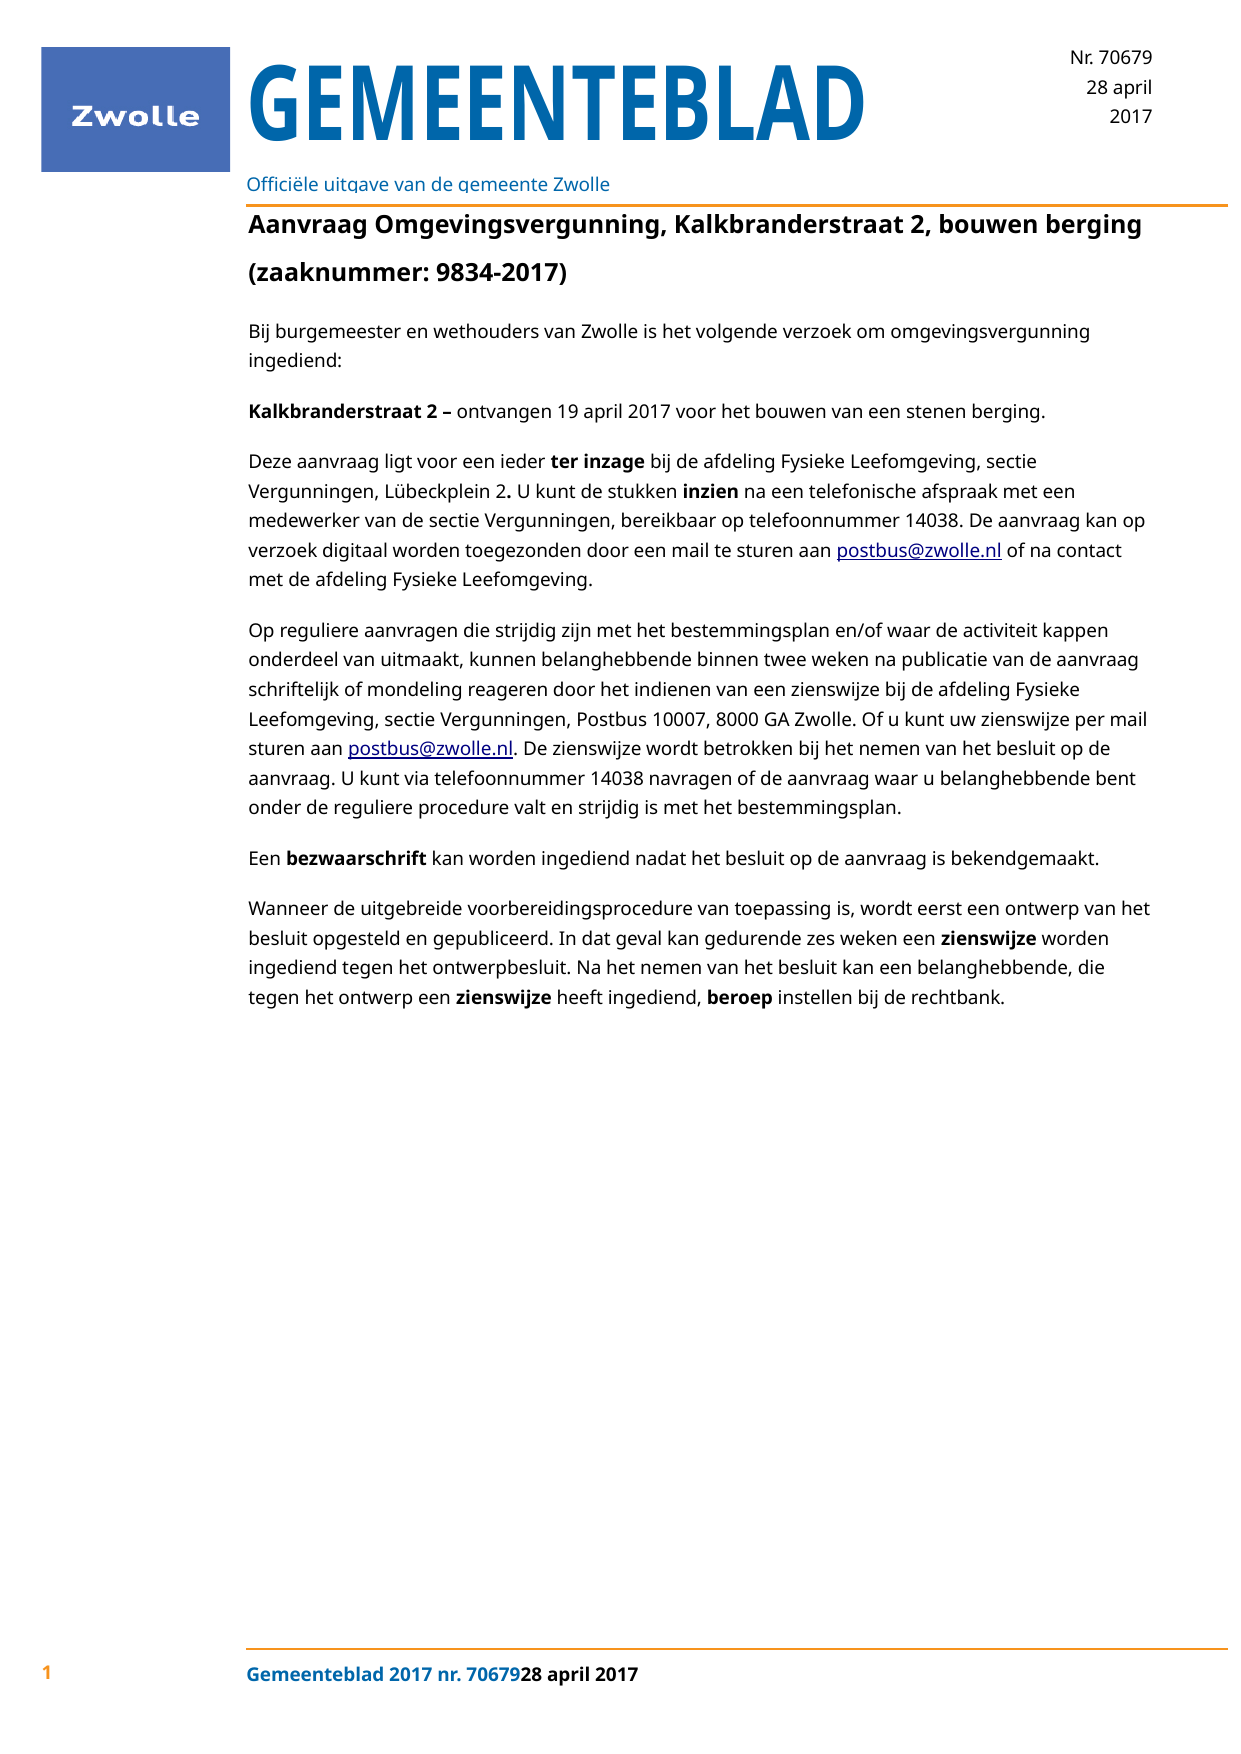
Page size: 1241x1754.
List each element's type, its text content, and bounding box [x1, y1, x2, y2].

text Aanvraag Omgevingsvergunning, Kalkbranderstraat 2, bouwen berging (zaaknummer: 9834-2017) [248, 207, 1152, 288]
text Deze aanvraag ligt voor een ieder ter inzage bij de afdeling Fysieke Leefomgeving, sectie Vergunningen, Lübeckplein 2. U kunt de stukken inzien na een telefonische afspraak met een medewerker van de sectie Vergunningen, bereikbaar op telefoonnummer 14038. De aanvraag kan op verzoek digitaal worden toegezonden door een mail te sturen aan postbus@zwolle.nl of na contact met de afdeling Fysieke Leefomgeving. [248, 448, 1152, 592]
text Een bezwaarschrift kan worden ingediend nadat het besluit op de aanvraag is bekendgemaakt. [248, 845, 1152, 871]
text Kalkbranderstraat 2 – ontvangen 19 april 2017 voor het bouwen van een stenen berging. [248, 398, 1152, 424]
text Wanneer de uitgebreide voorbereidingsprocedure van toepassing is, wordt eerst een ontwerp van het besluit opgesteld en gepubliceerd. In dat geval kan gedurende zes weken een zienswijze worden ingediend tegen het ontwerpbesluit. Na het nemen van het besluit kan een belanghebbende, die tegen het ontwerp een zienswijze heeft ingediend, beroep instellen bij de rechtbank. [248, 895, 1152, 1010]
text Bij burgemeester en wethouders van Zwolle is het volgende verzoek om omgevingsvergunning ingediend: [248, 318, 1152, 373]
picture [41, 47, 231, 172]
text Op reguliere aanvragen die strijdig zijn met het bestemmingsplan en/of waar de activiteit kappen onderdeel van uitmaakt, kunnen belanghebbende binnen twee weken na publicatie van de aanvraag schriftelijk of mondeling reageren door het indienen van een zienswijze bij de afdeling Fysieke Leefomgeving, sectie Vergunningen, Postbus 10007, 8000 GA Zwolle. Of u kunt uw zienswijze per mail sturen aan postbus@zwolle.nl. De zienswijze wordt betrokken bij het nemen van het besluit op de aanvraag. U kunt via telefoonnummer 14038 navragen of de aanvraag waar u belanghebbende bent onder de reguliere procedure valt en strijdig is met het bestemmingsplan. [248, 617, 1152, 820]
